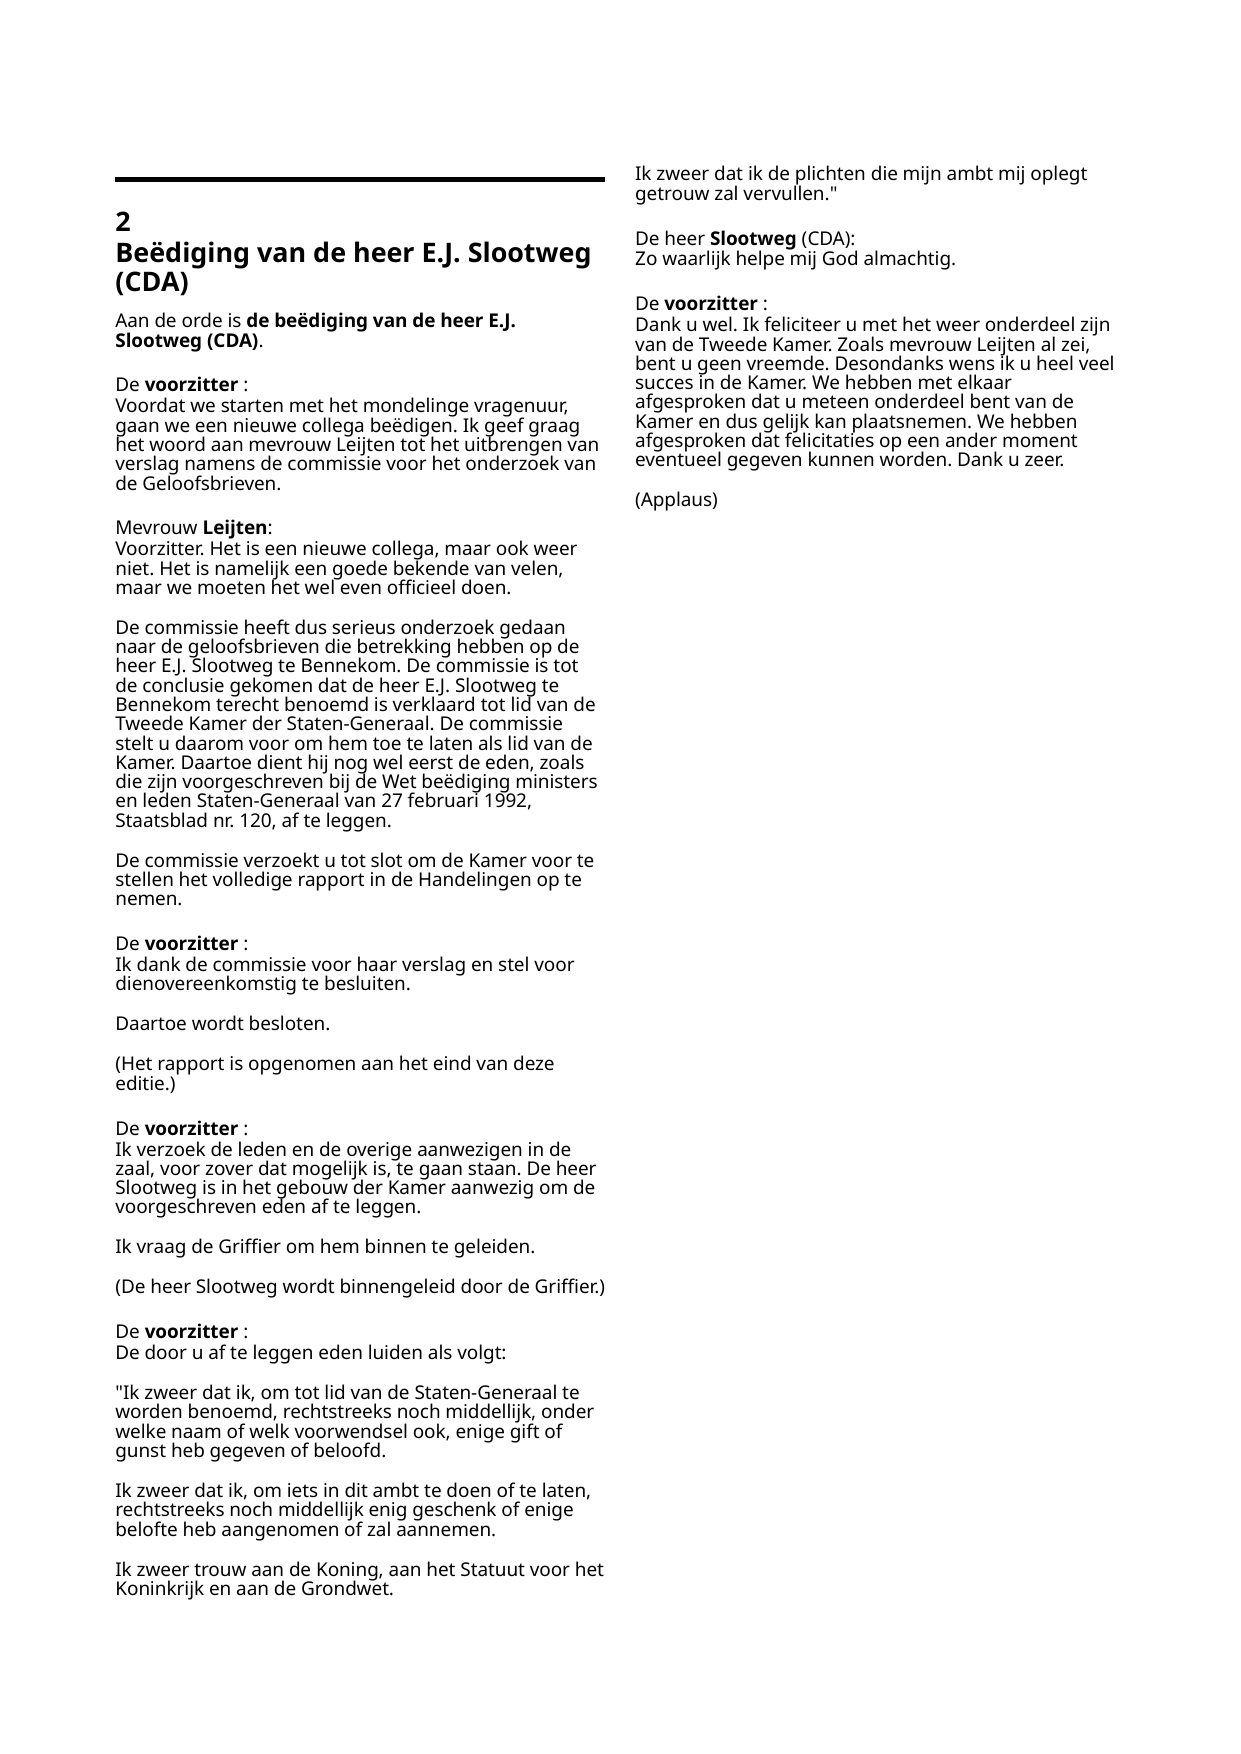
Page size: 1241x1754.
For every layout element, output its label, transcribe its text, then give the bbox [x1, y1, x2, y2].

text Voordat we starten met het mondelinge vragenuur, gaan we een nieuwe collega beëdigen. Ik geef graag het woord aan mevrouw Leijten tot het uitbrengen van verslag namens de commissie voor het onderzoek van de Geloofsbrieven. [115, 397, 605, 494]
text Ik zweer dat ik, om iets in dit ambt te doen of te laten, rechtstreeks noch middellijk enig geschenk of enige belofte heb aangenomen of zal aannemen. [115, 1482, 605, 1540]
text Ik zweer dat ik de plichten die mijn ambt mij oplegt getrouw zal vervullen." [635, 165, 1125, 204]
text Aan de orde is de beëdiging van de heer E.J. Slootweg (CDA). [115, 312, 605, 351]
text Mevrouw Leijten: [115, 514, 605, 540]
text Ik zweer trouw aan de Koning, aan het Statuut voor het Koninkrijk en aan de Grondwet. [115, 1561, 605, 1599]
text De commissie verzoekt u tot slot om de Kamer voor te stellen het volledige rapport in de Handelingen op te nemen. [115, 852, 605, 909]
text De voorzitter : [115, 1115, 605, 1141]
text Zo waarlijk helpe mij God almachtig. [635, 250, 1125, 270]
text Beëdiging van de heer E.J. Slootweg (CDA) [115, 239, 605, 312]
text De voorzitter : [635, 291, 1125, 316]
text (Het rapport is opgenomen aan het eind van deze editie.) [115, 1055, 605, 1094]
text (De heer Slootweg wordt binnengeleid door de Griffier.) [115, 1278, 605, 1298]
text De voorzitter : [115, 372, 605, 397]
text De voorzitter : [115, 1318, 605, 1344]
text 2 [115, 203, 605, 239]
text De commissie heeft dus serieus onderzoek gedaan naar de geloofsbrieven die betrekking hebben op de heer E.J. Slootweg te Bennekom. De commissie is tot de conclusie gekomen dat de heer E.J. Slootweg te Bennekom terecht benoemd is verklaard tot lid van de Tweede Kamer der Staten-Generaal. De commissie stelt u daarom voor om hem toe te laten als lid van de Kamer. Daartoe dient hij nog wel eerst de eden, zoals die zijn voorgeschreven bij de Wet beëdiging ministers en leden Staten-Generaal van 27 februari 1992, Staatsblad nr. 120, af te leggen. [115, 619, 605, 831]
text Ik dank de commissie voor haar verslag en stel voor dienovereenkomstig te besluiten. [115, 956, 605, 994]
text Daartoe wordt besloten. [115, 1015, 605, 1034]
text Ik vraag de Griffier om hem binnen te geleiden. [115, 1238, 605, 1258]
text "Ik zweer dat ik, om tot lid van de Staten-Generaal te worden benoemd, rechtstreeks noch middellijk, onder welke naam of welk voorwendsel ook, enige gift of gunst heb gegeven of beloofd. [115, 1384, 605, 1461]
text (Applaus) [635, 491, 1125, 511]
text De heer Slootweg (CDA): [635, 225, 1125, 250]
text Voorzitter. Het is een nieuwe collega, maar ook weer niet. Het is namelijk een goede bekende van velen, maar we moeten het wel even officieel doen. [115, 540, 605, 598]
text Dank u wel. Ik feliciteer u met het weer onderdeel zijn van de Tweede Kamer. Zoals mevrouw Leijten al zei, bent u geen vreemde. Desondanks wens ik u heel veel succes in de Kamer. We hebben met elkaar afgesproken dat u meteen onderdeel bent van de Kamer en dus gelijk kan plaatsnemen. We hebben afgesproken dat felicitaties op een ander moment eventueel gegeven kunnen worden. Dank u zeer. [635, 316, 1125, 470]
text De door u af te leggen eden luiden als volgt: [115, 1344, 605, 1363]
text De voorzitter : [115, 930, 605, 956]
text Ik verzoek de leden en de overige aanwezigen in de zaal, voor zover dat mogelijk is, te gaan staan. De heer Slootweg is in het gebouw der Kamer aanwezig om de voorgeschreven eden af te leggen. [115, 1141, 605, 1218]
